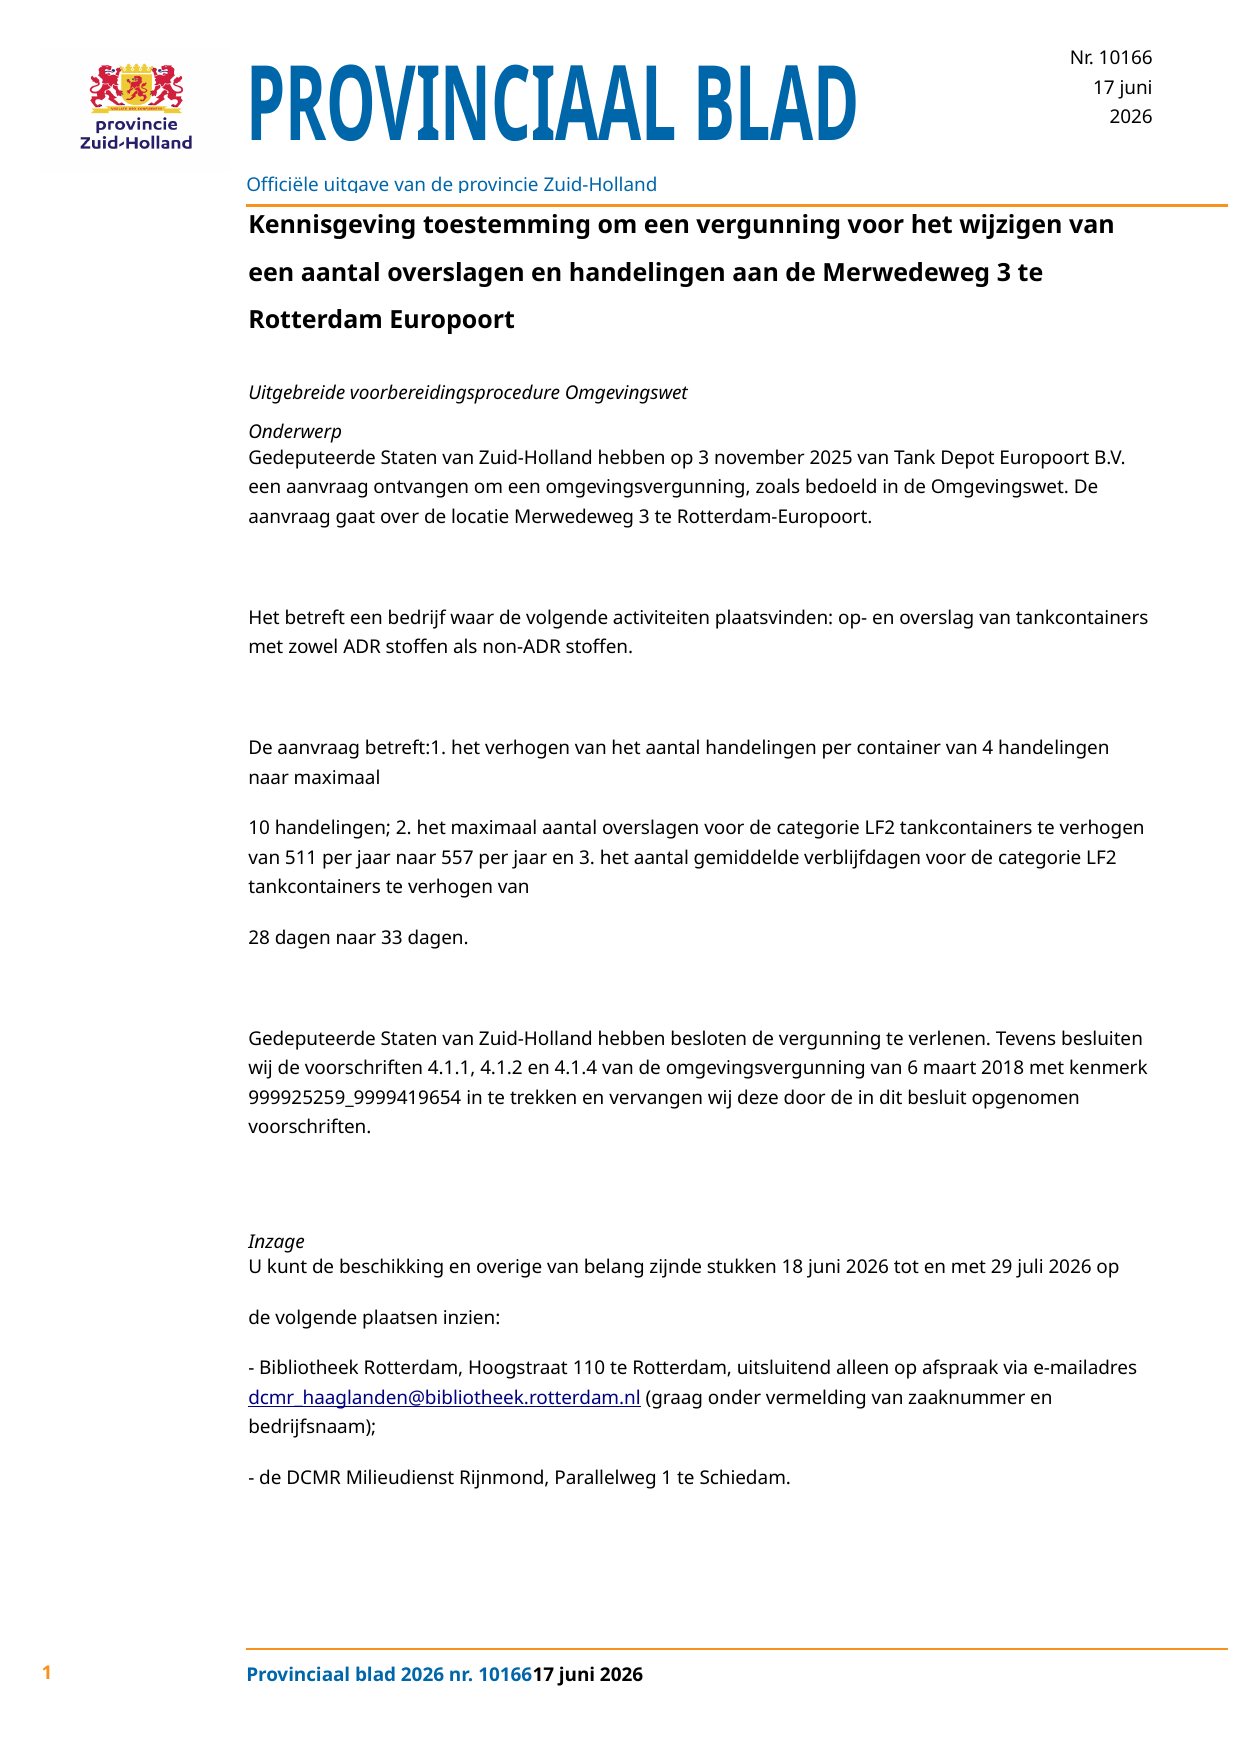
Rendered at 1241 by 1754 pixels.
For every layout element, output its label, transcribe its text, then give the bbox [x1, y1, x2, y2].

picture [41, 47, 231, 172]
text - de DCMR Milieudienst Rijnmond, Parallelweg 1 te Schiedam. [248, 1464, 1152, 1490]
text U kunt de beschikking en overige van belang zijnde stukken 18 juni 2026 tot en met 29 juli 2026 op [248, 1254, 1152, 1279]
text Uitgebreide voorbereidingsprocedure Omgevingswet [248, 379, 1152, 405]
text Het betreft een bedrijf waar de volgende activiteiten plaatsvinden: op- en overslag van tankcontainers met zowel ADR stoffen als non-ADR stoffen. [248, 604, 1152, 659]
text de volgende plaatsen inzien: [248, 1304, 1152, 1330]
text Gedeputeerde Staten van Zuid-Holland hebben op 3 november 2025 van Tank Depot Europoort B.V. een aanvraag ontvangen om een omgevingsvergunning, zoals bedoeld in de Omgevingswet. De aanvraag gaat over de locatie Merwedeweg 3 te Rotterdam-Europoort. [248, 444, 1152, 529]
text - Bibliotheek Rotterdam, Hoogstraat 110 te Rotterdam, uitsluitend alleen op afspraak via e-mailadres dcmr_haaglanden@bibliotheek.rotterdam.nl (graag onder vermelding van zaaknummer en bedrijfsnaam); [248, 1354, 1152, 1439]
text Kennisgeving toestemming om een vergunning voor het wijzigen van een aantal overslagen en handelingen aan de Merwedeweg 3 te Rotterdam Europoort [248, 207, 1152, 336]
text 10 handelingen; 2. het maximaal aantal overslagen voor de categorie LF2 tankcontainers te verhogen van 511 per jaar naar 557 per jaar en 3. het aantal gemiddelde verblijfdagen voor de categorie LF2 tankcontainers te verhogen van [248, 814, 1152, 899]
text Gedeputeerde Staten van Zuid-Holland hebben besloten de vergunning te verlenen. Tevens besluiten wij de voorschriften 4.1.1, 4.1.2 en 4.1.4 van de omgevingsvergunning van 6 maart 2018 met kenmerk 999925259_9999419654 in te trekken en vervangen wij deze door de in dit besluit opgenomen voorschriften. [248, 1025, 1152, 1139]
text De aanvraag betreft:1. het verhogen van het aantal handelingen per container van 4 handelingen naar maximaal [248, 734, 1152, 790]
text 28 dagen naar 33 dagen. [248, 924, 1152, 950]
text Onderwerp [248, 418, 1152, 444]
text Inzage [248, 1228, 1152, 1254]
